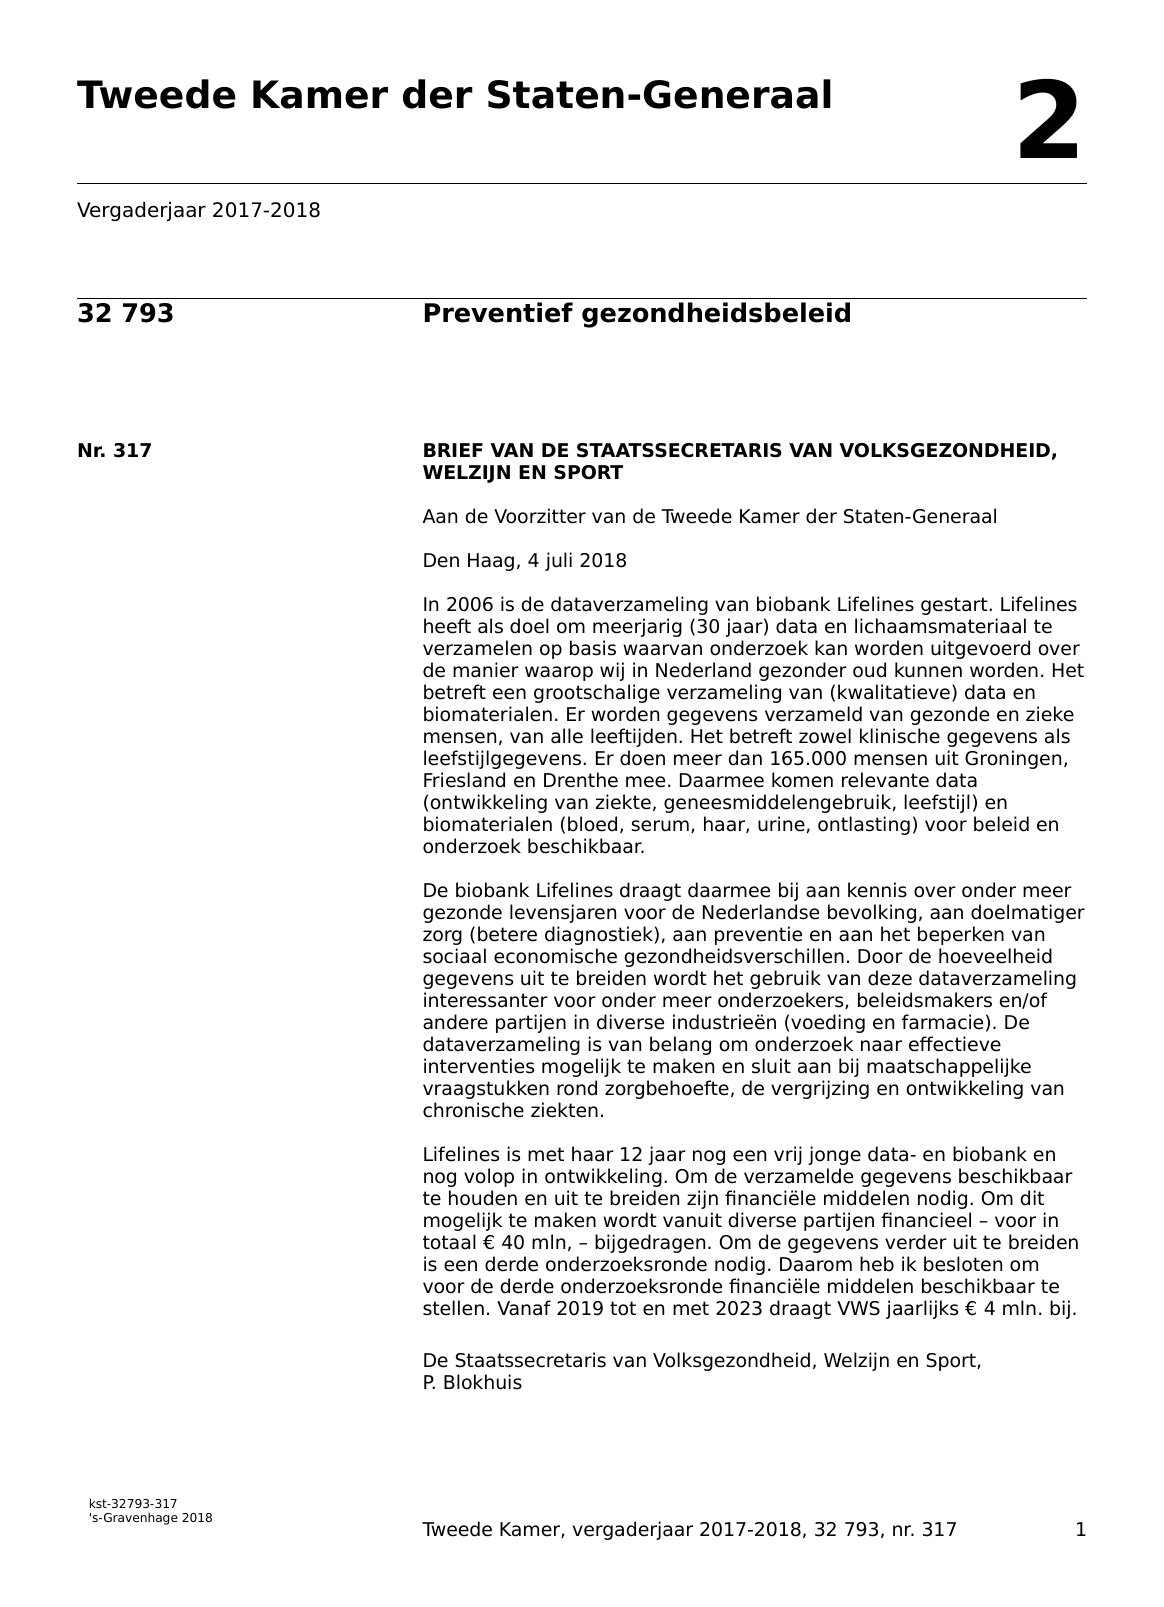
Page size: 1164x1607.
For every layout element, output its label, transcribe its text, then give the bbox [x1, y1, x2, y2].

subtitle 32 793 Preventief gezondheidsbeleid [77, 299, 1087, 329]
text De biobank Lifelines draagt daarmee bij aan kennis over onder meer gezonde levensjaren voor de Nederlandse bevolking, aan doelmatiger zorg (betere diagnostiek), aan preventie en aan het beperken van sociaal economische gezondheidsverschillen. Door de hoeveelheid gegevens uit te breiden wordt het gebruik van deze dataverzameling interessanter voor onder meer onderzoekers, beleidsmakers en/of andere partijen in diverse industrieën (voeding en farmacie). De dataverzameling is van belang om onderzoek naar effectieve interventies mogelijk te maken en sluit aan bij maatschappelijke vraagstukken rond zorgbehoefte, de vergrijzing en ontwikkeling van chronische ziekten. [422, 880, 1087, 1122]
text kst-32793-317 [88, 1497, 323, 1511]
table_cell Vergaderjaar 2017-2018 [77, 184, 1087, 298]
text De Staatssecretaris van Volksgezondheid, Welzijn en Sport, P. Blokhuis [422, 1350, 1087, 1394]
text Aan de Voorzitter van de Tweede Kamer der Staten-Generaal [422, 506, 1087, 528]
table_header Tweede Kamer der Staten-Generaal [77, 59, 886, 183]
text 's-Gravenhage 2018 [88, 1511, 323, 1525]
table_header 2 [886, 59, 1087, 183]
text Lifelines is met haar 12 jaar nog een vrij jonge data- en biobank en nog volop in ontwikkeling. Om de verzamelde gegevens beschikbaar te houden en uit te breiden zijn financiële middelen nodig. Om dit mogelijk te maken wordt vanuit diverse partijen financieel – voor in totaal € 40 mln, – bijgedragen. Om de gegevens verder uit te breiden is een derde onderzoeksronde nodig. Daarom heb ik besloten om voor de derde onderzoeksronde financiële middelen beschikbaar te stellen. Vanaf 2019 tot en met 2023 draagt VWS jaarlijks € 4 mln. bij. [422, 1144, 1087, 1320]
text Den Haag, 4 juli 2018 [422, 550, 1087, 572]
subtitle Nr. 317 BRIEF VAN DE STAATSSECRETARIS VAN VOLKSGEZONDHEID, WELZIJN EN SPORT [77, 440, 1087, 484]
text In 2006 is de dataverzameling van biobank Lifelines gestart. Lifelines heeft als doel om meerjarig (30 jaar) data en lichaamsmateriaal te verzamelen op basis waarvan onderzoek kan worden uitgevoerd over de manier waarop wij in Nederland gezonder oud kunnen worden. Het betreft een grootschalige verzameling van (kwalitatieve) data en biomaterialen. Er worden gegevens verzameld van gezonde en zieke mensen, van alle leeftijden. Het betreft zowel klinische gegevens als leefstijlgegevens. Er doen meer dan 165.000 mensen uit Groningen, Friesland en Drenthe mee. Daarmee komen relevante data (ontwikkeling van ziekte, geneesmiddelengebruik, leefstijl) en biomaterialen (bloed, serum, haar, urine, ontlasting) voor beleid en onderzoek beschikbaar. [422, 594, 1087, 858]
